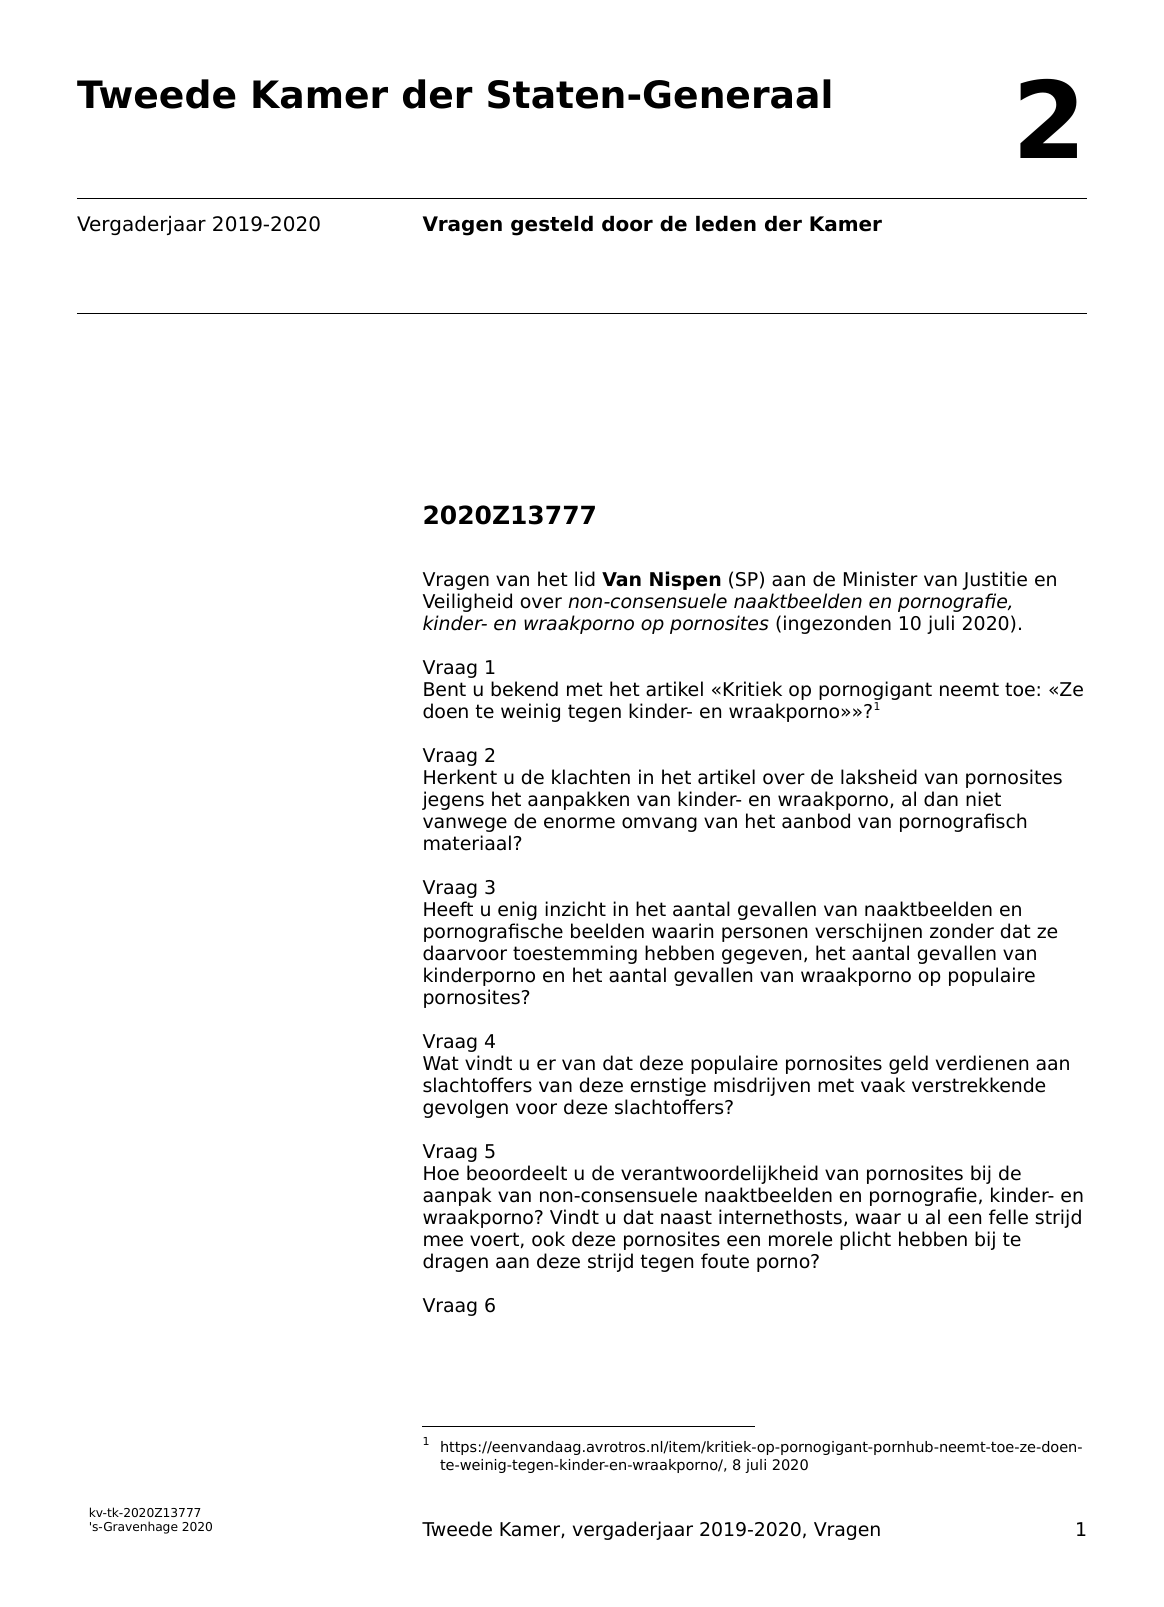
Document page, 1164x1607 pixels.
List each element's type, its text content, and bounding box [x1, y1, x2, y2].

text Vraag 2 [422, 745, 1087, 767]
table_cell Vergaderjaar 2019-2020 [77, 199, 422, 313]
text 's-Gravenhage 2020 [88, 1520, 323, 1534]
text kv-tk-2020Z13777 [88, 1506, 323, 1520]
text Vraag 5 [422, 1141, 1087, 1163]
table_cell Vragen gesteld door de leden der Kamer [422, 199, 1087, 313]
text Heeft u enig inzicht in het aantal gevallen van naaktbeelden en pornografische beelden waarin personen verschijnen zonder dat ze daarvoor toestemming hebben gegeven, het aantal gevallen van kinderporno en het aantal gevallen van wraakporno op populaire pornosites? [422, 899, 1087, 1009]
text Hoe beoordeelt u de verantwoordelijkheid van pornosites bij de aanpak van non-consensuele naaktbeelden en pornografie, kinder- en wraakporno? Vindt u dat naast internethosts, waar u al een felle strijd mee voert, ook deze pornosites een morele plicht hebben bij te dragen aan deze strijd tegen foute porno? [422, 1163, 1087, 1273]
text Vraag 1 [422, 657, 1087, 679]
text Vraag 6 [422, 1295, 1087, 1317]
text Vraag 4 [422, 1031, 1087, 1053]
text Vraag 3 [422, 877, 1087, 899]
text Bent u bekend met het artikel «Kritiek op pornogigant neemt toe: «Ze doen te weinig tegen kinder- en wraakporno»»? [422, 679, 1087, 723]
text Wat vindt u er van dat deze populaire pornosites geld verdienen aan slachtoffers van deze ernstige misdrijven met vaak verstrekkende gevolgen voor deze slachtoffers? [422, 1053, 1087, 1119]
text https://eenvandaag.avrotros.nl/item/kritiek-op-pornogigant-pornhub-neemt-toe-ze-doen-te-weinig-tegen-kinder-en-wraakporno/, 8 juli 2020 [422, 1435, 1087, 1474]
table_header Tweede Kamer der Staten-Generaal [77, 59, 886, 198]
table_header 2 [886, 59, 1087, 198]
text 2020Z13777 [422, 501, 1087, 531]
text Vragen van het lid Van Nispen (SP) aan de Minister van Justitie en Veiligheid over non-consensuele naaktbeelden en pornografie, kinder- en wraakporno op pornosites (ingezonden 10 juli 2020). [422, 569, 1087, 635]
text Herkent u de klachten in het artikel over de laksheid van pornosites jegens het aanpakken van kinder- en wraakporno, al dan niet vanwege de enorme omvang van het aanbod van pornografisch materiaal? [422, 767, 1087, 855]
